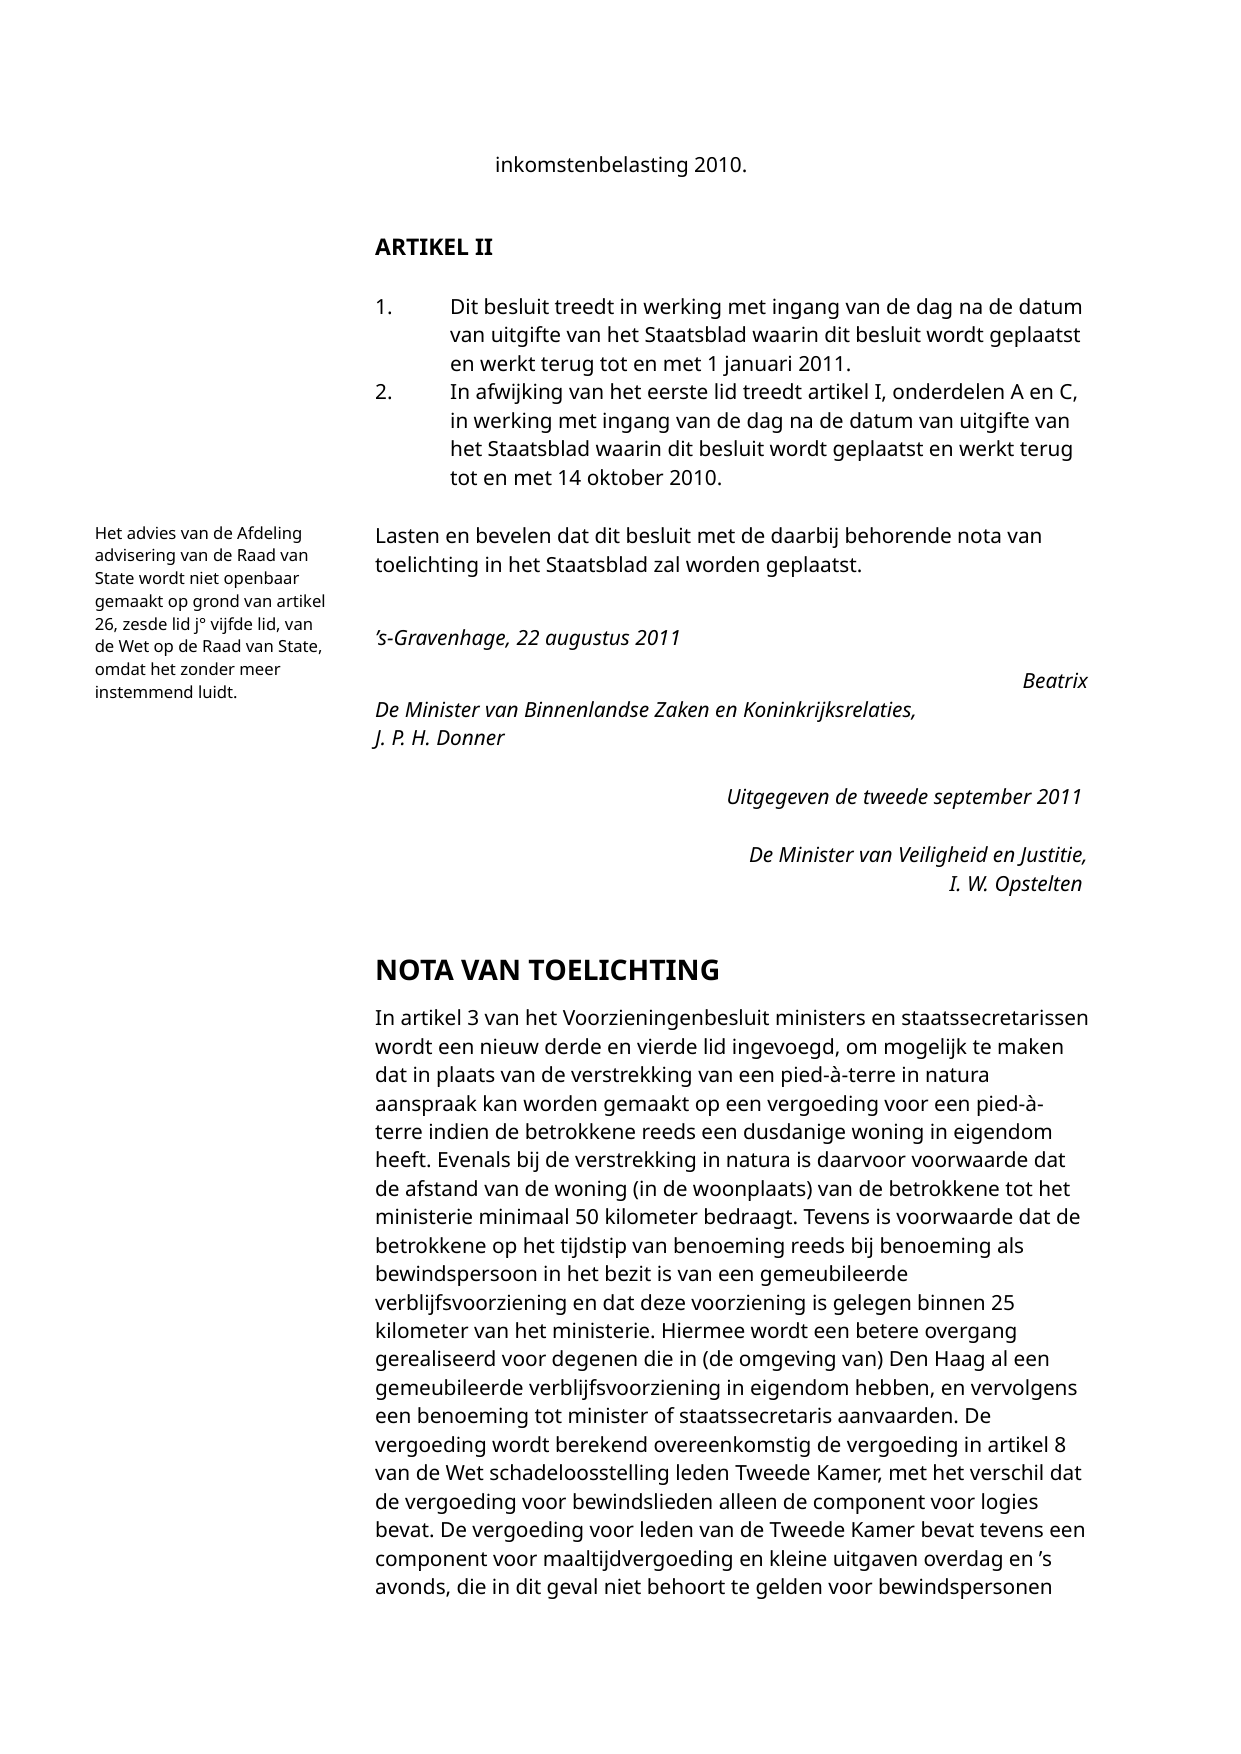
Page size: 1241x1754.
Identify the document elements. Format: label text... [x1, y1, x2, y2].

list In afwijking van het eerste lid treedt artikel I, onderdelen A en C, in werking met ingang van de dag na de datum van uitgifte van het Staatsblad waarin dit besluit wordt geplaatst en werkt terug tot en met 14 oktober 2010. [375, 377, 1090, 491]
text Lasten en bevelen dat dit besluit met de daarbij behorende nota van toelichting in het Staatsblad zal worden geplaatst. [375, 521, 1090, 578]
list Dit besluit treedt in werking met ingang van de dag na de datum van uitgifte van het Staatsblad waarin dit besluit wordt geplaatst en werkt terug tot en met 1 januari 2011. [375, 292, 1090, 377]
text Het advies van de Afdeling advisering van de Raad van State wordt niet openbaar gemaakt op grond van artikel 26, zesde lid j° vijfde lid, van de Wet op de Raad van State, omdat het zonder meer instemmend luidt. [94, 521, 328, 703]
list inkomstenbelasting 2010. [420, 150, 1090, 178]
text Beatrix [375, 667, 1090, 695]
text Uitgegeven de tweede september 2011 [375, 782, 1090, 810]
text De Minister van Binnenlandse Zaken en Koninkrijksrelaties, [375, 695, 1090, 723]
subtitle ARTIKEL II [375, 231, 1090, 262]
text De Minister van Veiligheid en Justitie, [375, 840, 1090, 869]
text J. P. H. Donner [375, 723, 1090, 752]
text ’s-Gravenhage, 22 augustus 2011 [375, 623, 1090, 652]
subtitle NOTA VAN TOELICHTING [375, 950, 1090, 988]
text I. W. Opstelten [375, 869, 1090, 897]
text In artikel 3 van het Voorzieningenbesluit ministers en staatssecretarissen wordt een nieuw derde en vierde lid ingevoegd, om mogelijk te maken dat in plaats van de verstrekking van een pied-à-terre in natura aanspraak kan worden gemaakt op een vergoeding voor een pied-à-terre indien de betrokkene reeds een dusdanige woning in eigendom heeft. Evenals bij de verstrekking in natura is daarvoor voorwaarde dat de afstand van de woning (in de woonplaats) van de betrokkene tot het ministerie minimaal 50 kilometer bedraagt. Tevens is voorwaarde dat de betrokkene op het tijdstip van benoeming reeds bij benoeming als bewindspersoon in het bezit is van een gemeubileerde verblijfsvoorziening en dat deze voorziening is gelegen binnen 25 kilometer van het ministerie. Hiermee wordt een betere overgang gerealiseerd voor degenen die in (de omgeving van) Den Haag al een gemeubileerde verblijfsvoorziening in eigendom hebben, en vervolgens een benoeming tot minister of staatssecretaris aanvaarden. De vergoeding wordt berekend overeenkomstig de vergoeding in artikel 8 van de Wet schadeloosstelling leden Tweede Kamer, met het verschil dat de vergoeding voor bewindslieden alleen de component voor logies bevat. De vergoeding voor leden van de Tweede Kamer bevat tevens een component voor maaltijdvergoeding en kleine uitgaven overdag en ’s avonds, die in dit geval niet behoort te gelden voor bewindspersonen [375, 1003, 1090, 1601]
